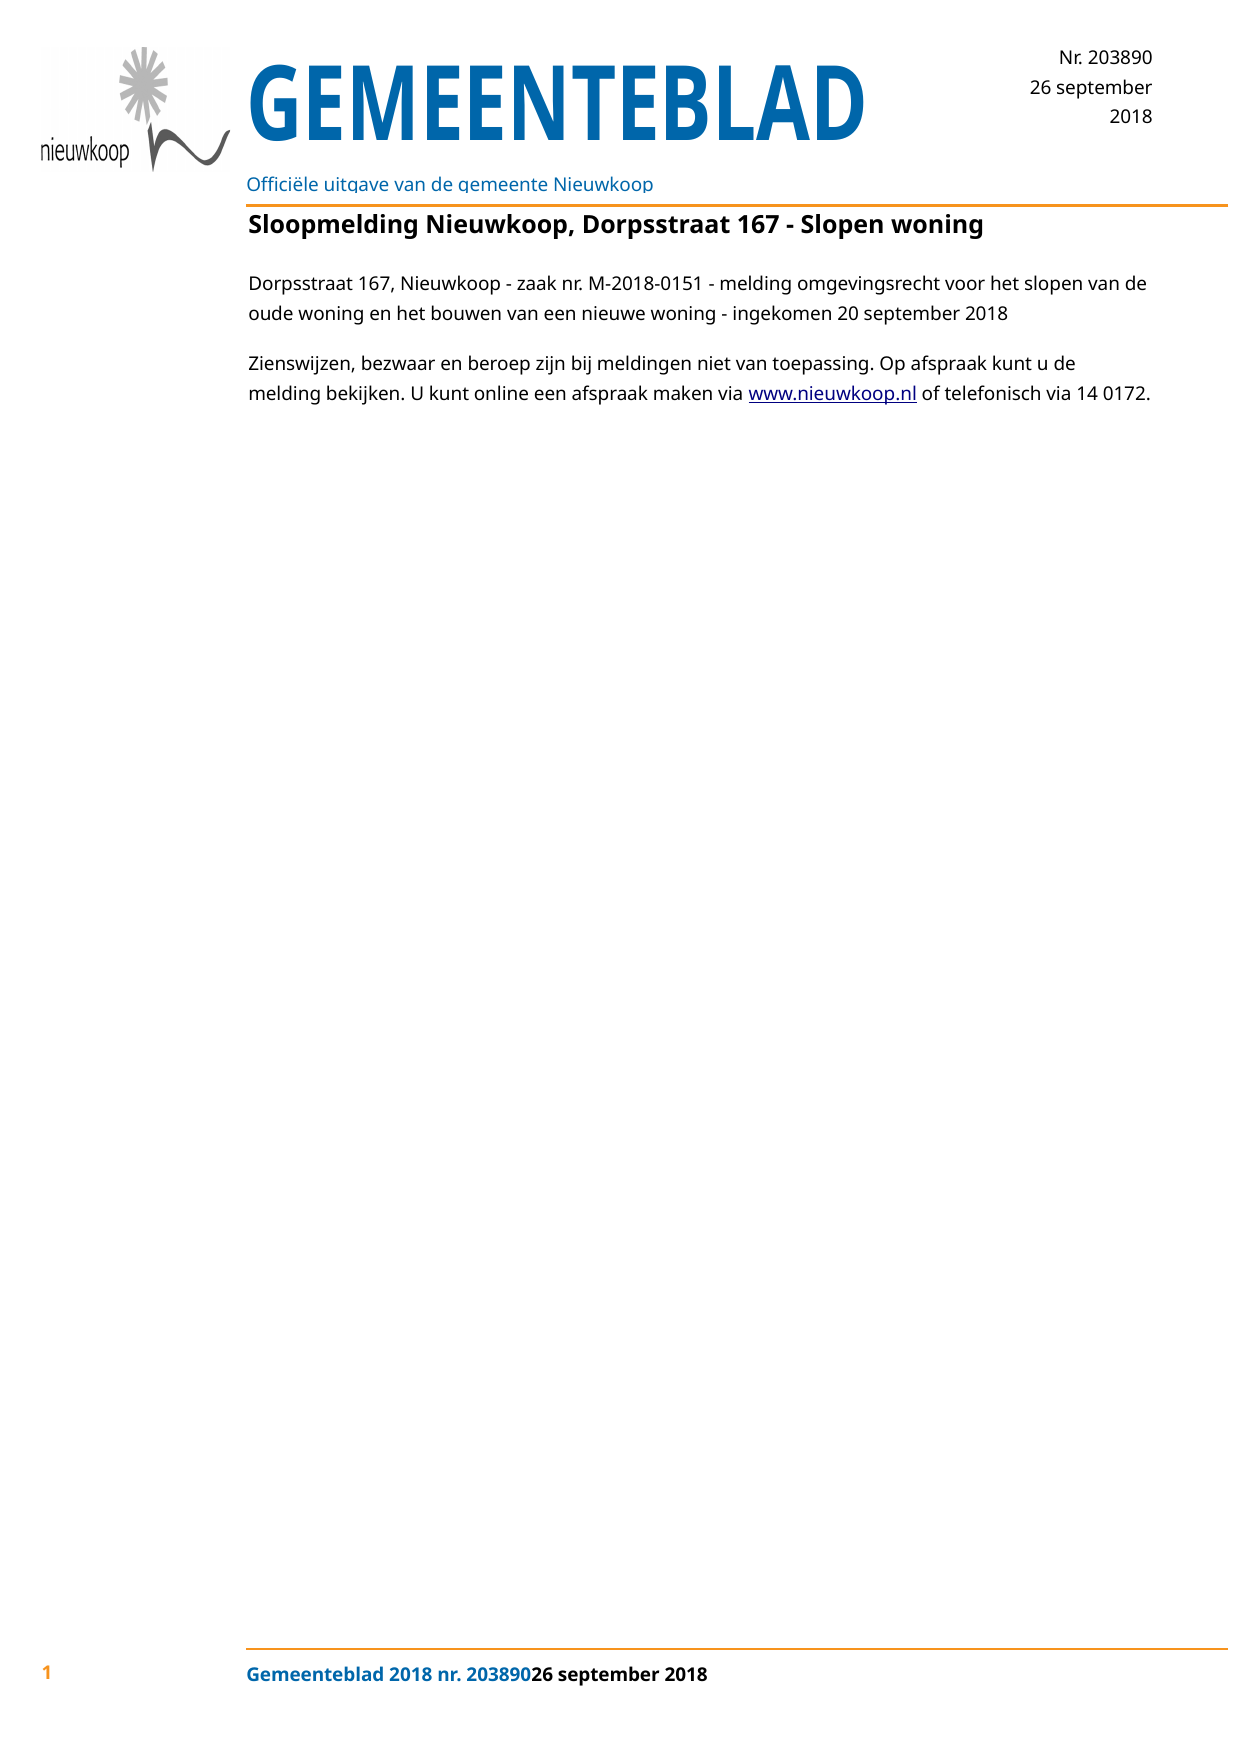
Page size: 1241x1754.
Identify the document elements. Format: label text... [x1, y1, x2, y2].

text Sloopmelding Nieuwkoop, Dorpsstraat 167 - Slopen woning [248, 207, 1152, 241]
picture [41, 47, 231, 172]
text Dorpsstraat 167, Nieuwkoop - zaak nr. M-2018-0151 - melding omgevingsrecht voor het slopen van de oude woning en het bouwen van een nieuwe woning - ingekomen 20 september 2018 [248, 270, 1152, 326]
text Zienswijzen, bezwaar en beroep zijn bij meldingen niet van toepassing. Op afspraak kunt u de melding bekijken. U kunt online een afspraak maken via www.nieuwkoop.nl of telefonisch via 14 0172. [248, 350, 1152, 406]
